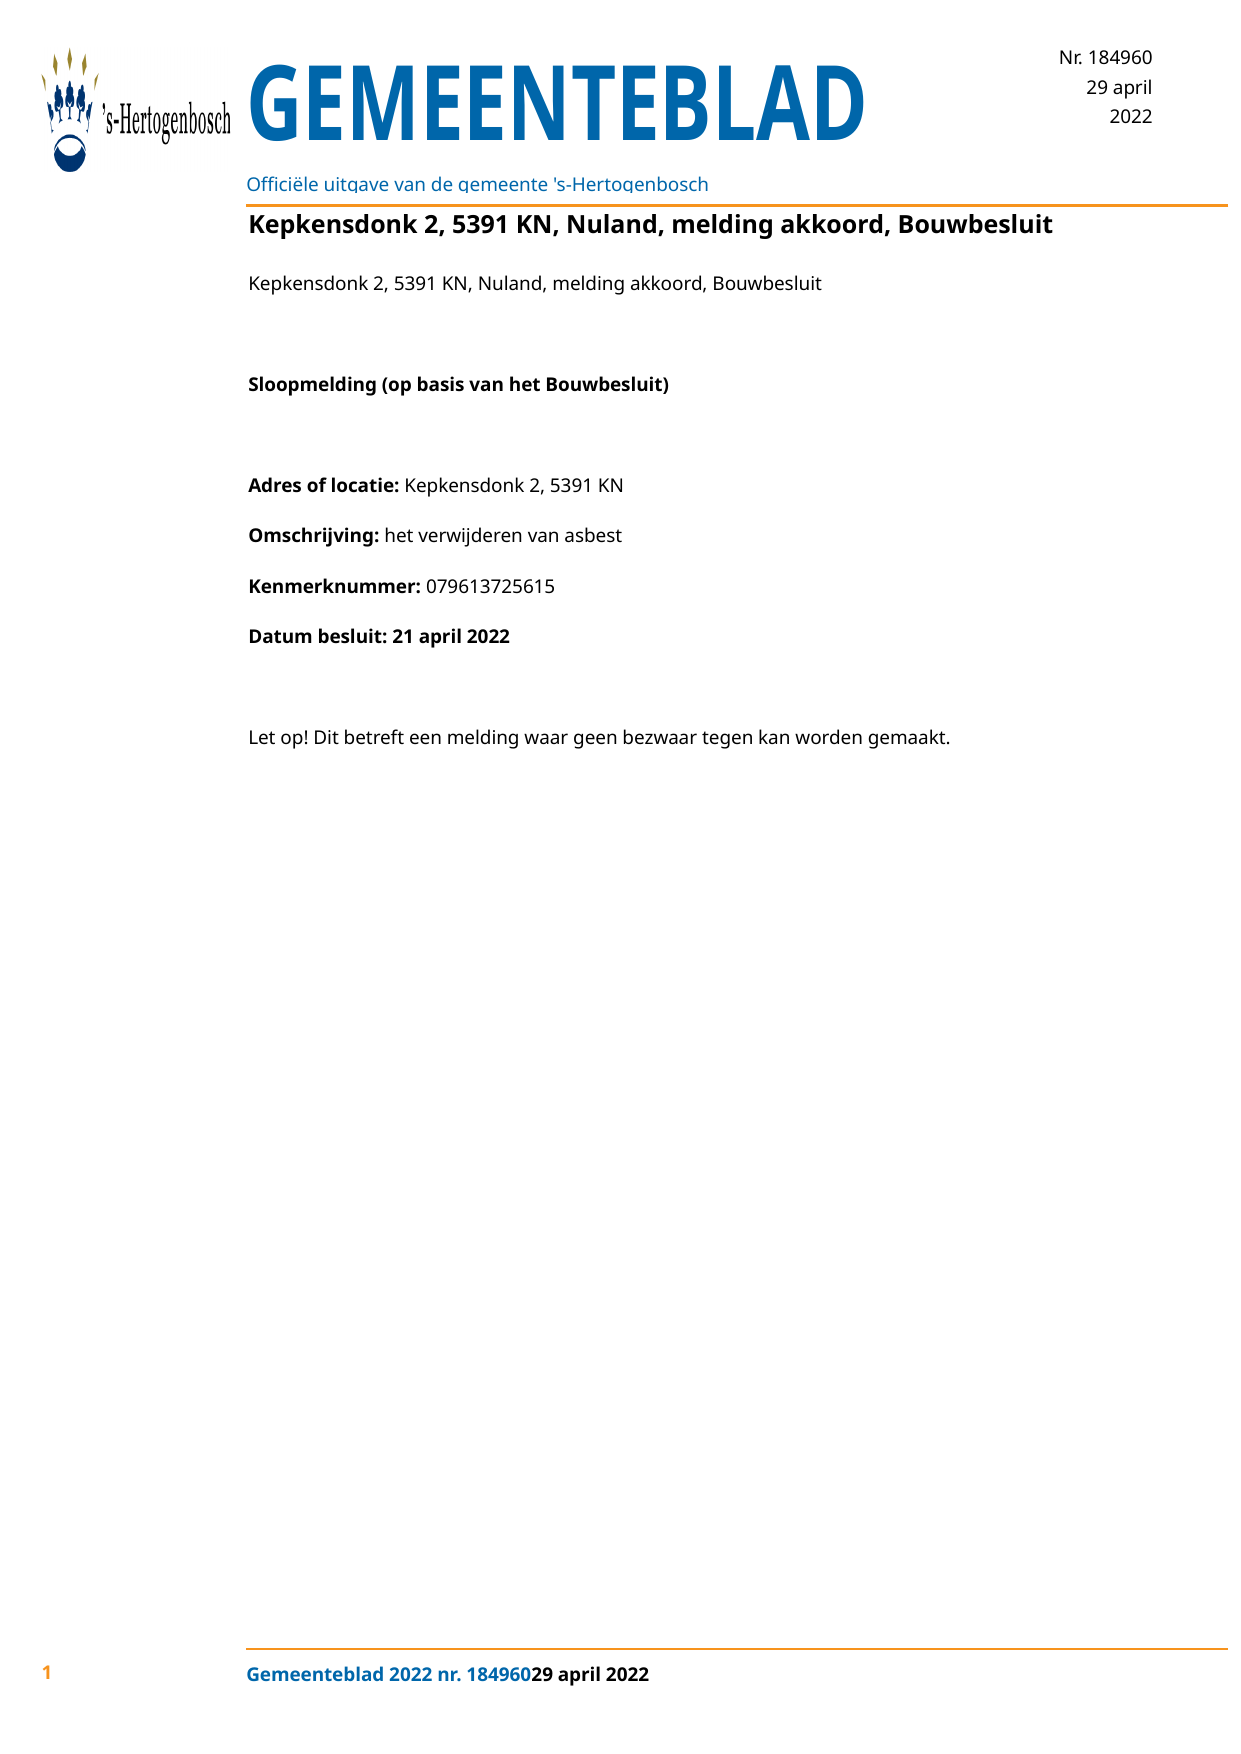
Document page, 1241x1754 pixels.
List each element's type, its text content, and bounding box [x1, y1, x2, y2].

text Adres of locatie: Kepkensdonk 2, 5391 KN [248, 472, 1152, 498]
text Kenmerknummer: 079613725615 [248, 573, 1152, 598]
text Sloopmelding (op basis van het Bouwbesluit) [248, 371, 1152, 397]
picture [41, 47, 231, 172]
text Kepkensdonk 2, 5391 KN, Nuland, melding akkoord, Bouwbesluit [248, 270, 1152, 296]
text Kepkensdonk 2, 5391 KN, Nuland, melding akkoord, Bouwbesluit [248, 207, 1152, 241]
text Let op! Dit betreft een melding waar geen bezwaar tegen kan worden gemaakt. [248, 724, 1152, 750]
text Datum besluit: 21 april 2022 [248, 623, 1152, 649]
text Omschrijving: het verwijderen van asbest [248, 522, 1152, 548]
